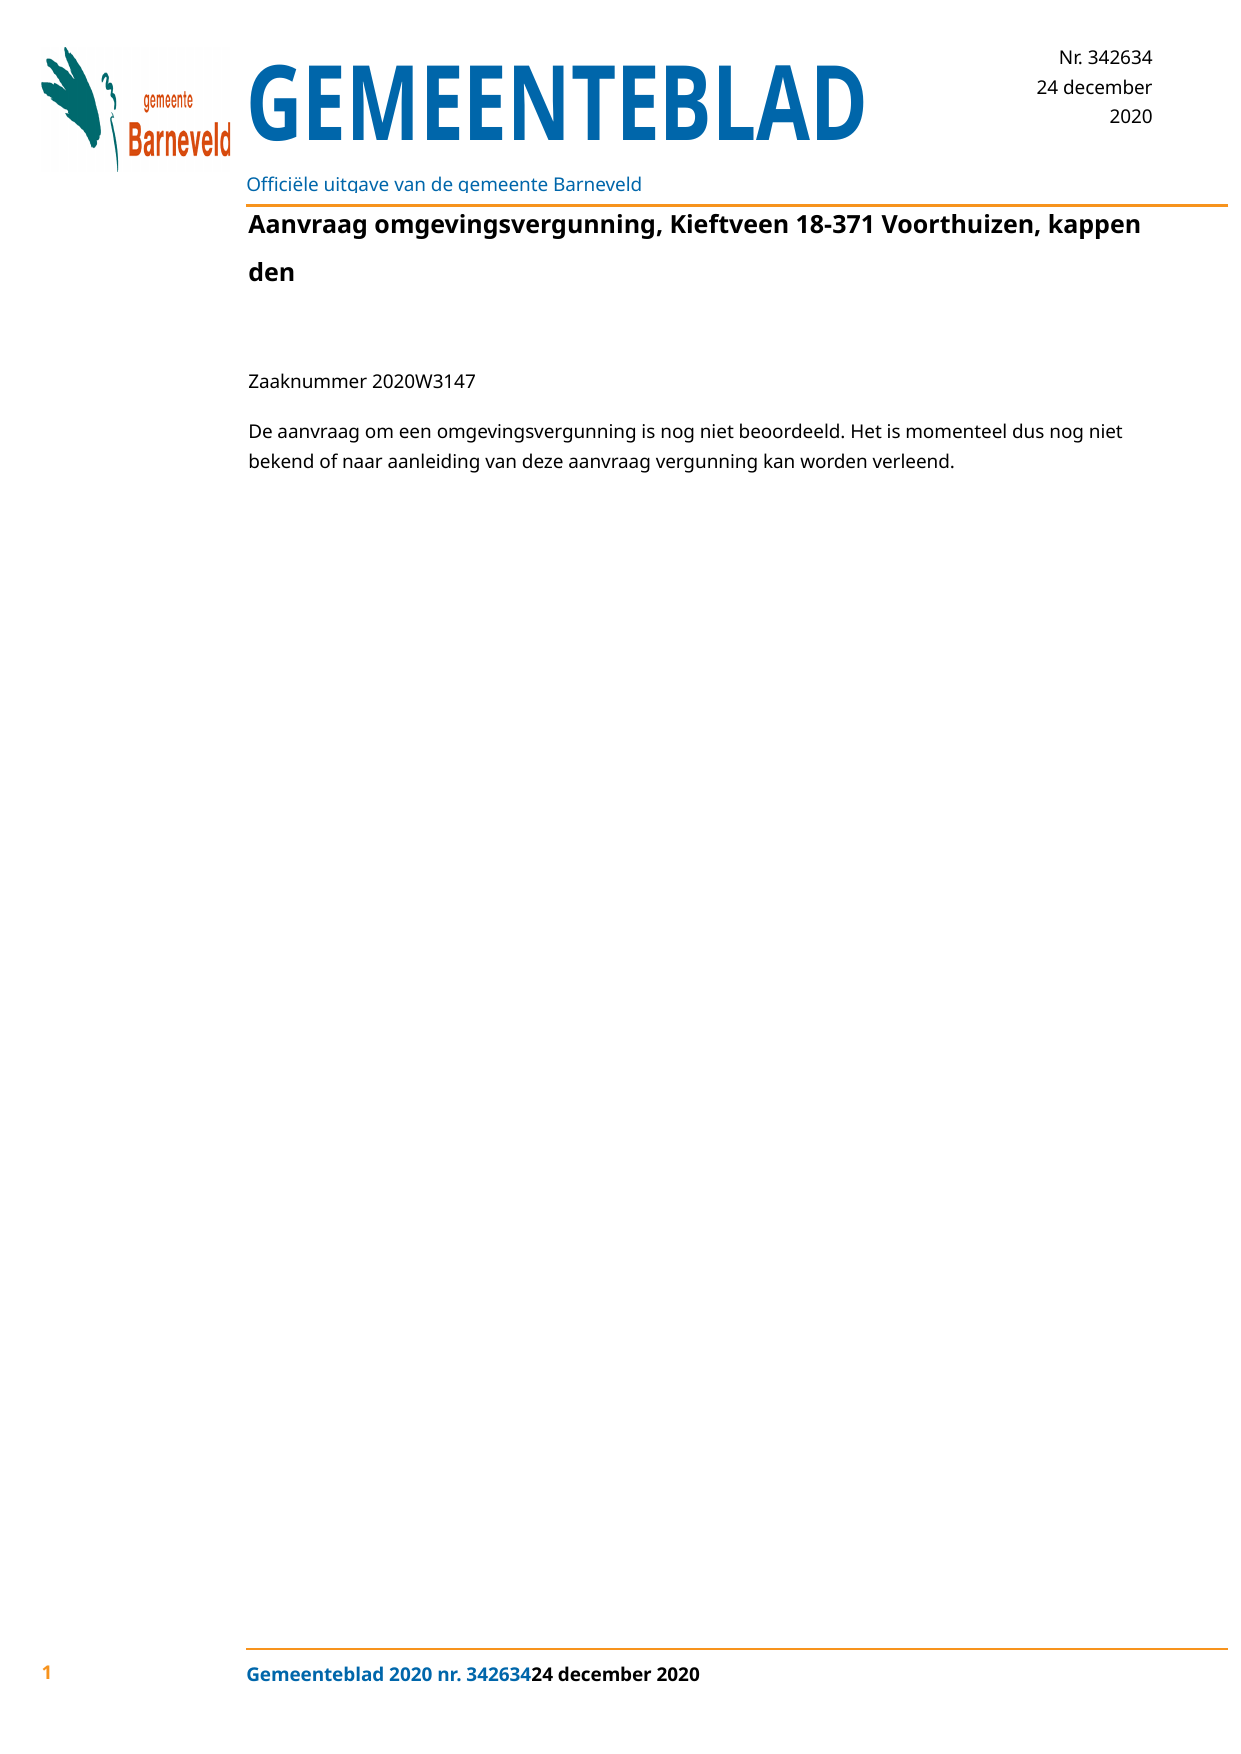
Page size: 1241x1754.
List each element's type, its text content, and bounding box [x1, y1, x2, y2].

text Zaaknummer 2020W3147 [248, 368, 1152, 394]
text De aanvraag om een omgevingsvergunning is nog niet beoordeeld. Het is momenteel dus nog niet bekend of naar aanleiding van deze aanvraag vergunning kan worden verleend. [248, 419, 1152, 474]
picture [41, 47, 231, 172]
text Aanvraag omgevingsvergunning, Kieftveen 18-371 Voorthuizen, kappen den [248, 207, 1152, 288]
